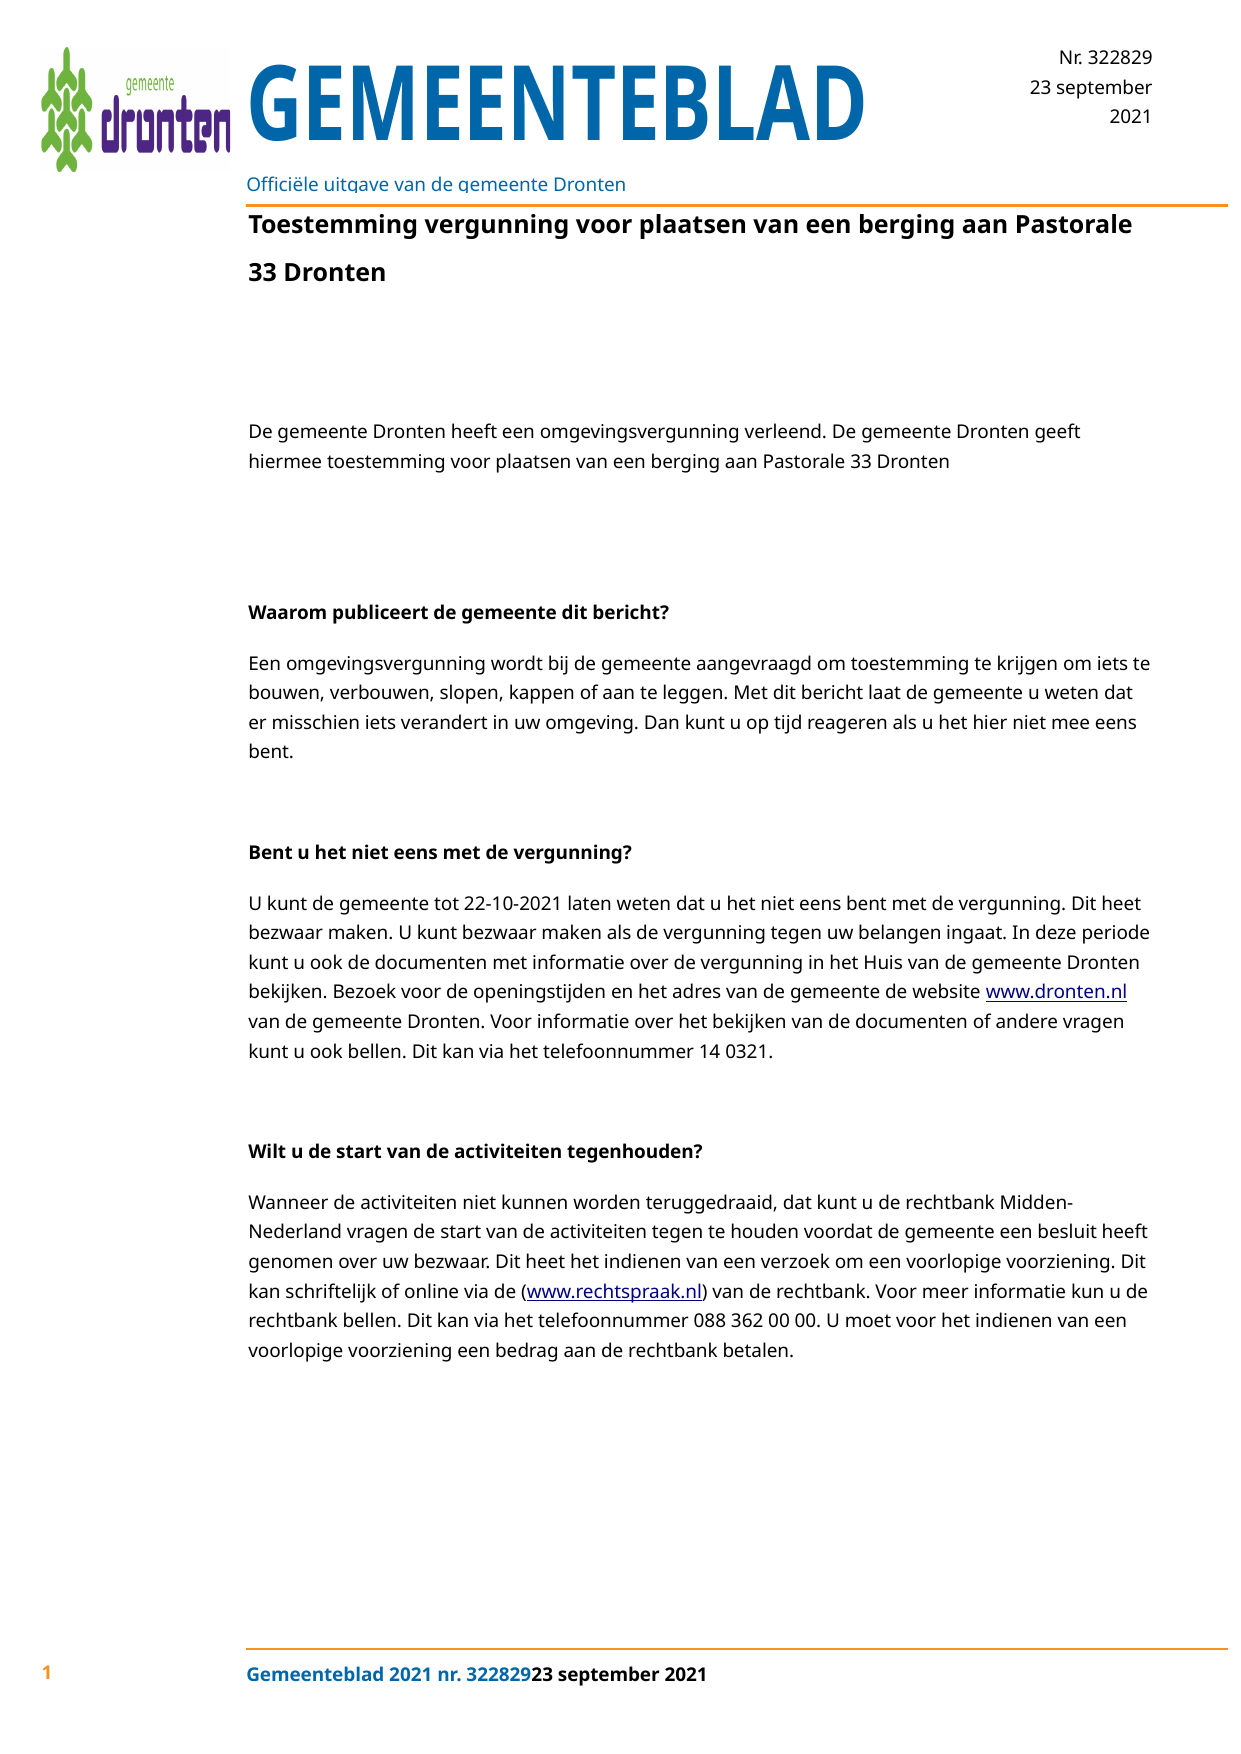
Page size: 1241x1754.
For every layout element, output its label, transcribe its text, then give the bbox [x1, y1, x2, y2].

text U kunt de gemeente tot 22-10-2021 laten weten dat u het niet eens bent met de vergunning. Dit heet bezwaar maken. U kunt bezwaar maken als de vergunning tegen uw belangen ingaat. In deze periode kunt u ook de documenten met informatie over de vergunning in het Huis van de gemeente Dronten bekijken. Bezoek voor de openingstijden en het adres van de gemeente de website www.dronten.nl van de gemeente Dronten. Voor informatie over het bekijken van de documenten of andere vragen kunt u ook bellen. Dit kan via het telefoonnummer 14 0321. [248, 890, 1152, 1064]
text Wanneer de activiteiten niet kunnen worden teruggedraaid, dat kunt u de rechtbank Midden-Nederland vragen de start van de activiteiten tegen te houden voordat de gemeente een besluit heeft genomen over uw bezwaar. Dit heet het indienen van een verzoek om een voorlopige voorziening. Dit kan schriftelijk of online via de (www.rechtspraak.nl) van de rechtbank. Voor meer informatie kun u de rechtbank bellen. Dit kan via het telefoonnummer 088 362 00 00. U moet voor het indienen van een voorlopige voorziening een bedrag aan de rechtbank betalen. [248, 1189, 1152, 1363]
text Een omgevingsvergunning wordt bij de gemeente aangevraagd om toestemming te krijgen om iets te bouwen, verbouwen, slopen, kappen of aan te leggen. Met dit bericht laat de gemeente u weten dat er misschien iets verandert in uw omgeving. Dan kunt u op tijd reageren als u het hier niet mee eens bent. [248, 650, 1152, 764]
text Toestemming vergunning voor plaatsen van een berging aan Pastorale 33 Dronten [248, 207, 1152, 288]
text De gemeente Dronten heeft een omgevingsvergunning verleend. De gemeente Dronten geeft hiermee toestemming voor plaatsen van een berging aan Pastorale 33 Dronten [248, 419, 1152, 474]
picture [41, 47, 231, 172]
text Wilt u de start van de activiteiten tegenhouden? [248, 1139, 1152, 1164]
text Bent u het niet eens met de vergunning? [248, 839, 1152, 865]
text Waarom publiceert de gemeente dit bericht? [248, 599, 1152, 625]
